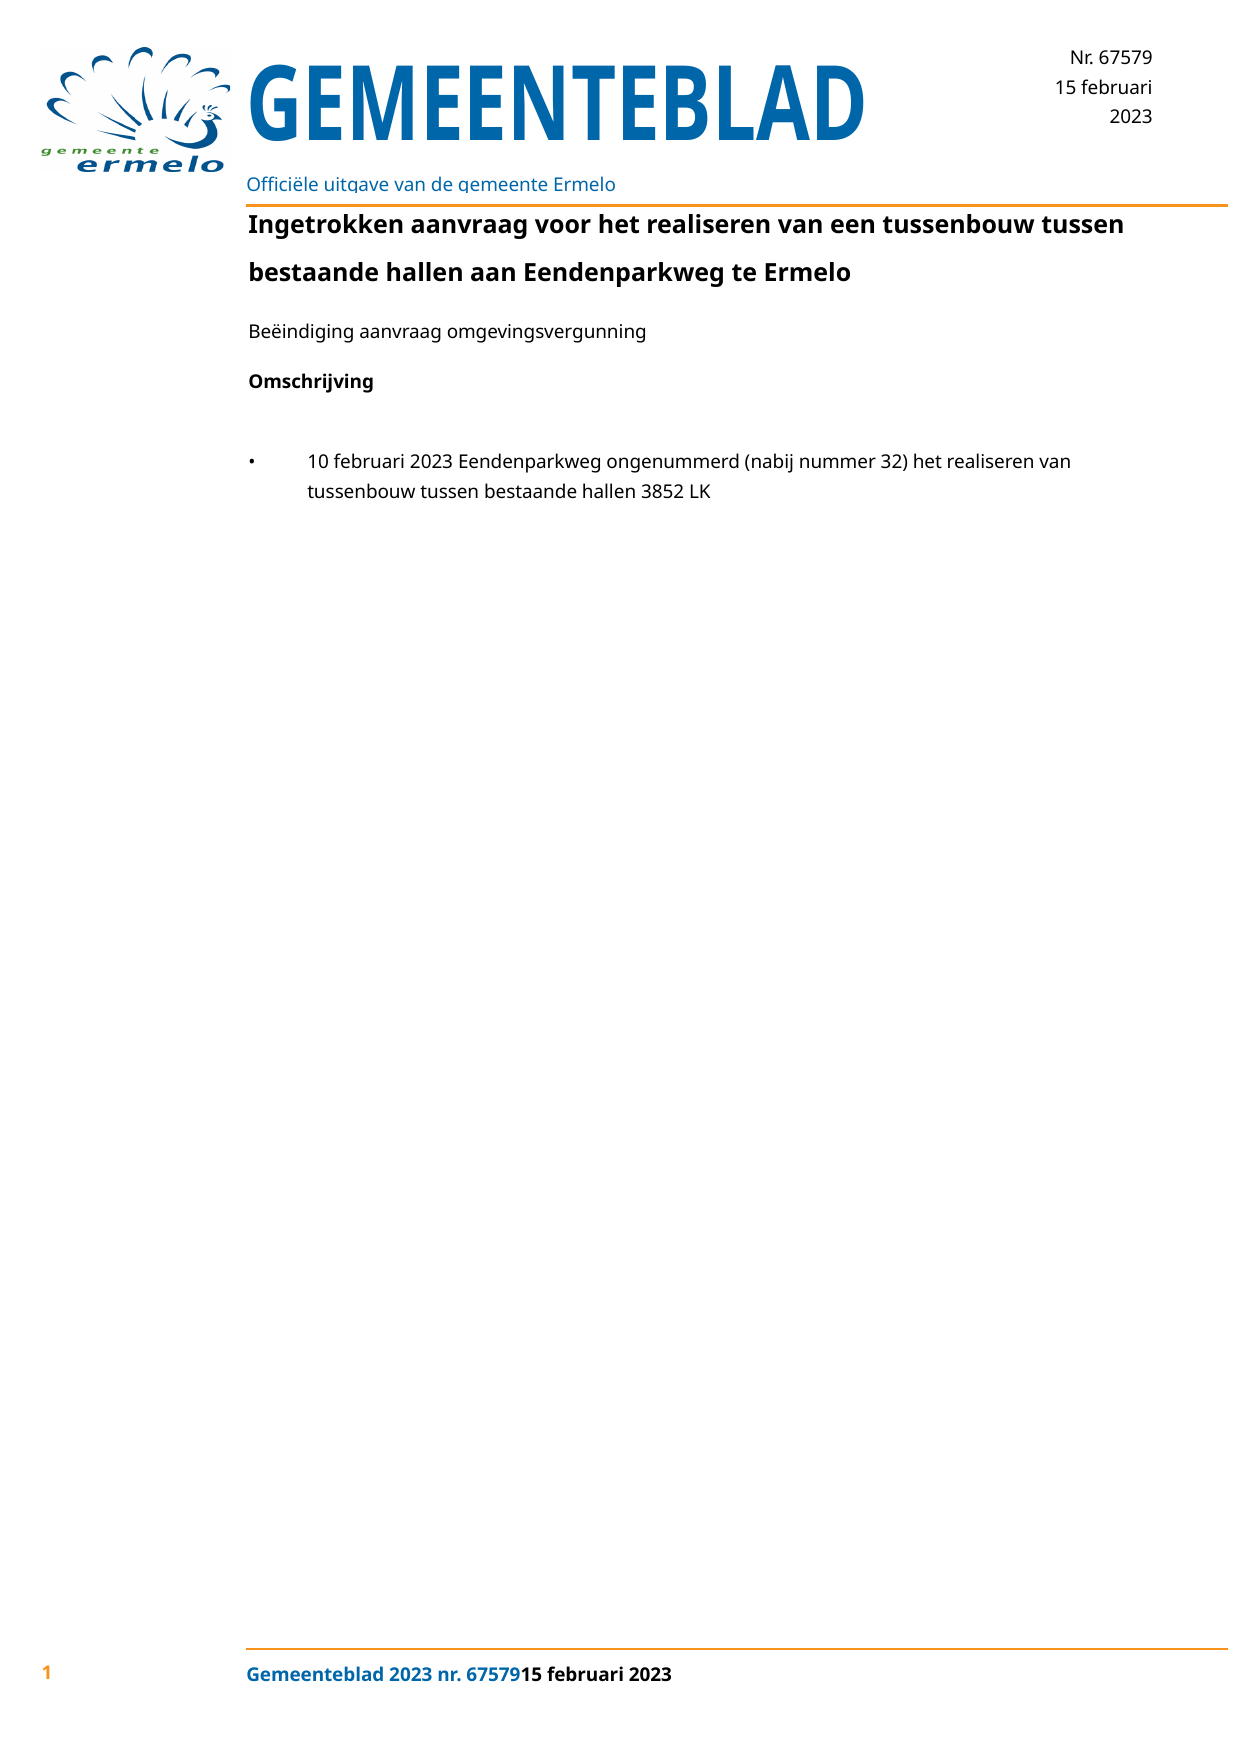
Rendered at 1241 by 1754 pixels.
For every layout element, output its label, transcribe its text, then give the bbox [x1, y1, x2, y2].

picture [41, 47, 231, 172]
text Omschrijving [248, 368, 1152, 394]
list 10 februari 2023 Eendenparkweg ongenummerd (nabij nummer 32) het realiseren van tussenbouw tussen bestaande hallen 3852 LK [248, 448, 1152, 504]
text Ingetrokken aanvraag voor het realiseren van een tussenbouw tussen bestaande hallen aan Eendenparkweg te Ermelo [248, 207, 1152, 288]
text Beëindiging aanvraag omgevingsvergunning [248, 318, 1152, 344]
